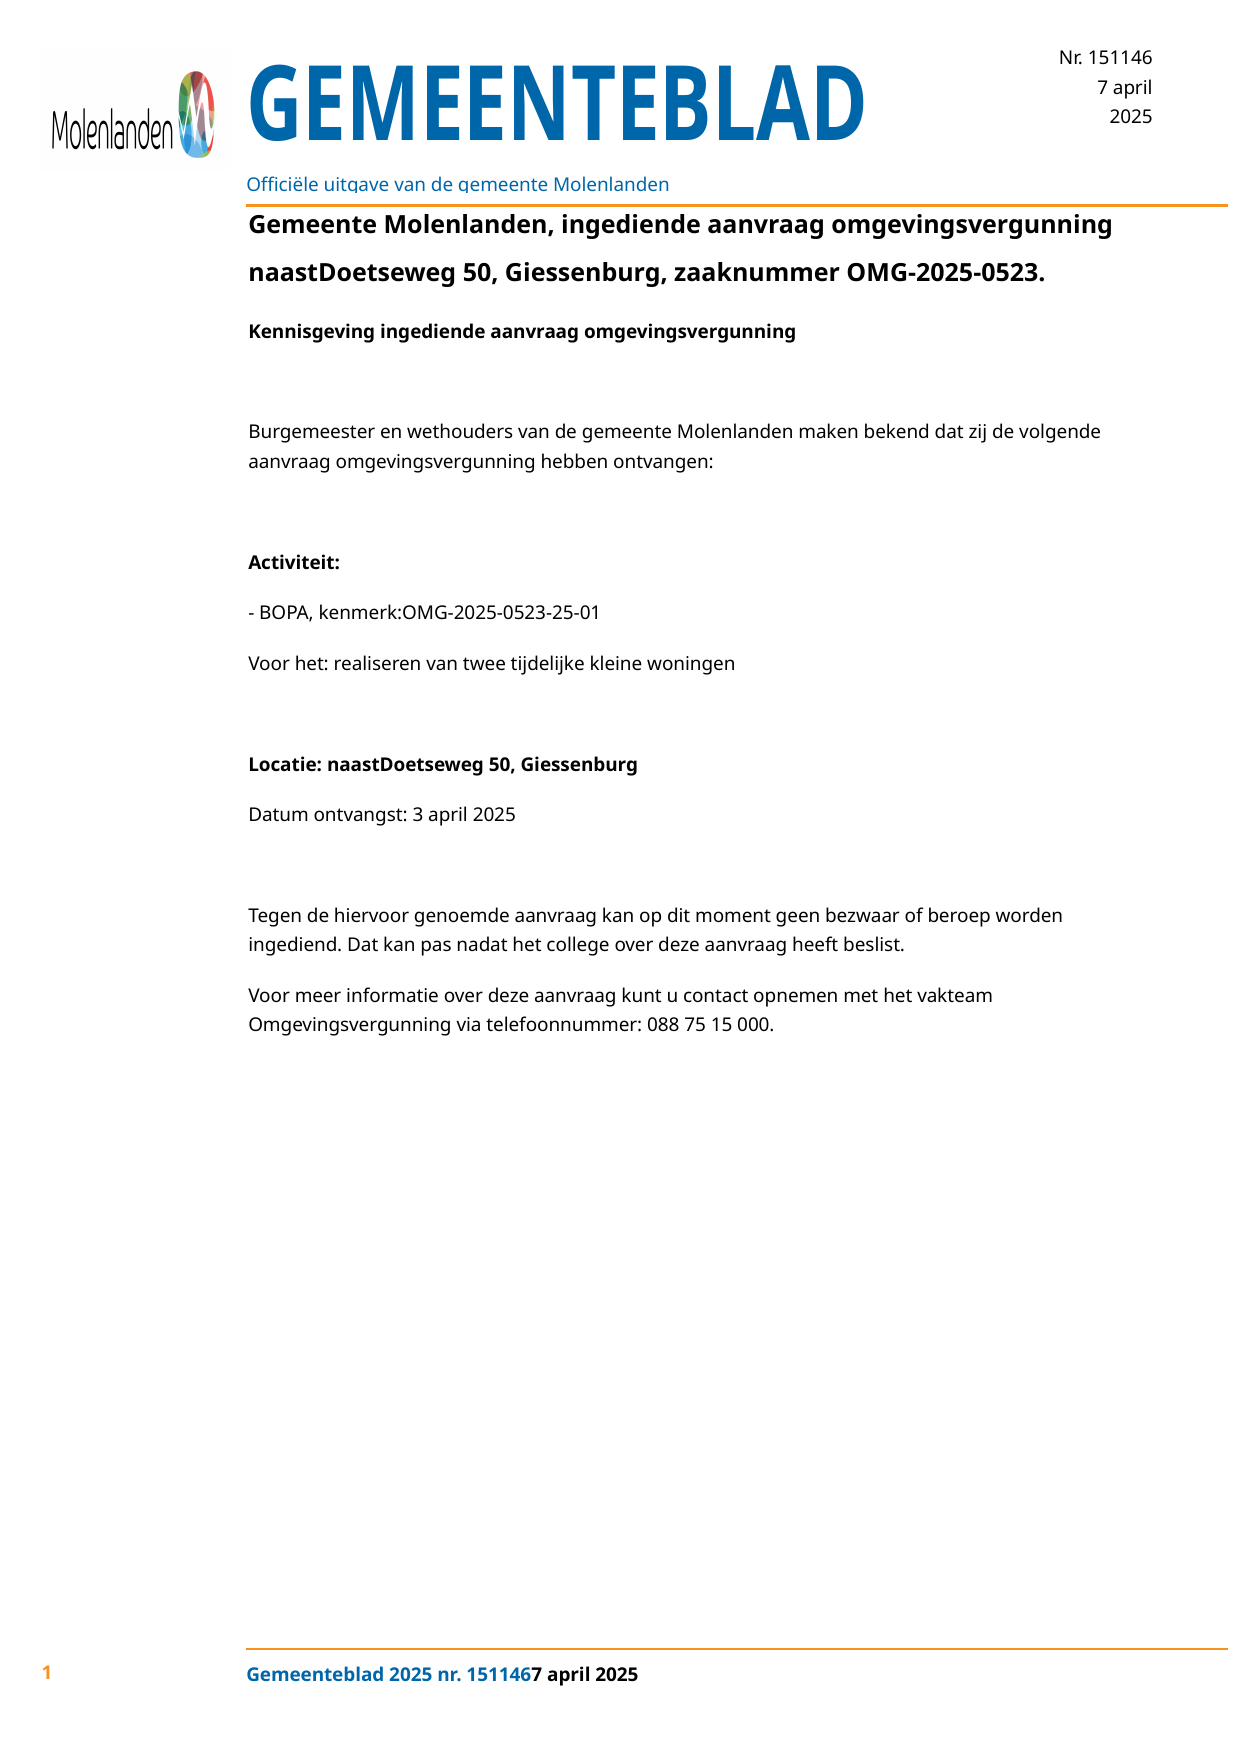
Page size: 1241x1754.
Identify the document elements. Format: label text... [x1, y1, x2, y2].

text Datum ontvangst: 3 april 2025 [248, 801, 1152, 827]
picture [41, 47, 231, 172]
text Burgemeester en wethouders van de gemeente Molenlanden maken bekend dat zij de volgende aanvraag omgevingsvergunning hebben ontvangen: [248, 419, 1152, 474]
text Voor het: realiseren van twee tijdelijke kleine woningen [248, 650, 1152, 676]
text Kennisgeving ingediende aanvraag omgevingsvergunning [248, 318, 1152, 344]
text Locatie: naastDoetseweg 50, Giessenburg [248, 751, 1152, 777]
text Activiteit: [248, 549, 1152, 575]
text Voor meer informatie over deze aanvraag kunt u contact opnemen met het vakteam Omgevingsvergunning via telefoonnummer: 088 75 15 000. [248, 982, 1152, 1037]
text Gemeente Molenlanden, ingediende aanvraag omgevingsvergunning naastDoetseweg 50, Giessenburg, zaaknummer OMG-2025-0523. [248, 207, 1152, 288]
text Tegen de hiervoor genoemde aanvraag kan op dit moment geen bezwaar of beroep worden ingediend. Dat kan pas nadat het college over deze aanvraag heeft beslist. [248, 902, 1152, 957]
text - BOPA, kenmerk:OMG-2025-0523-25-01 [248, 599, 1152, 625]
